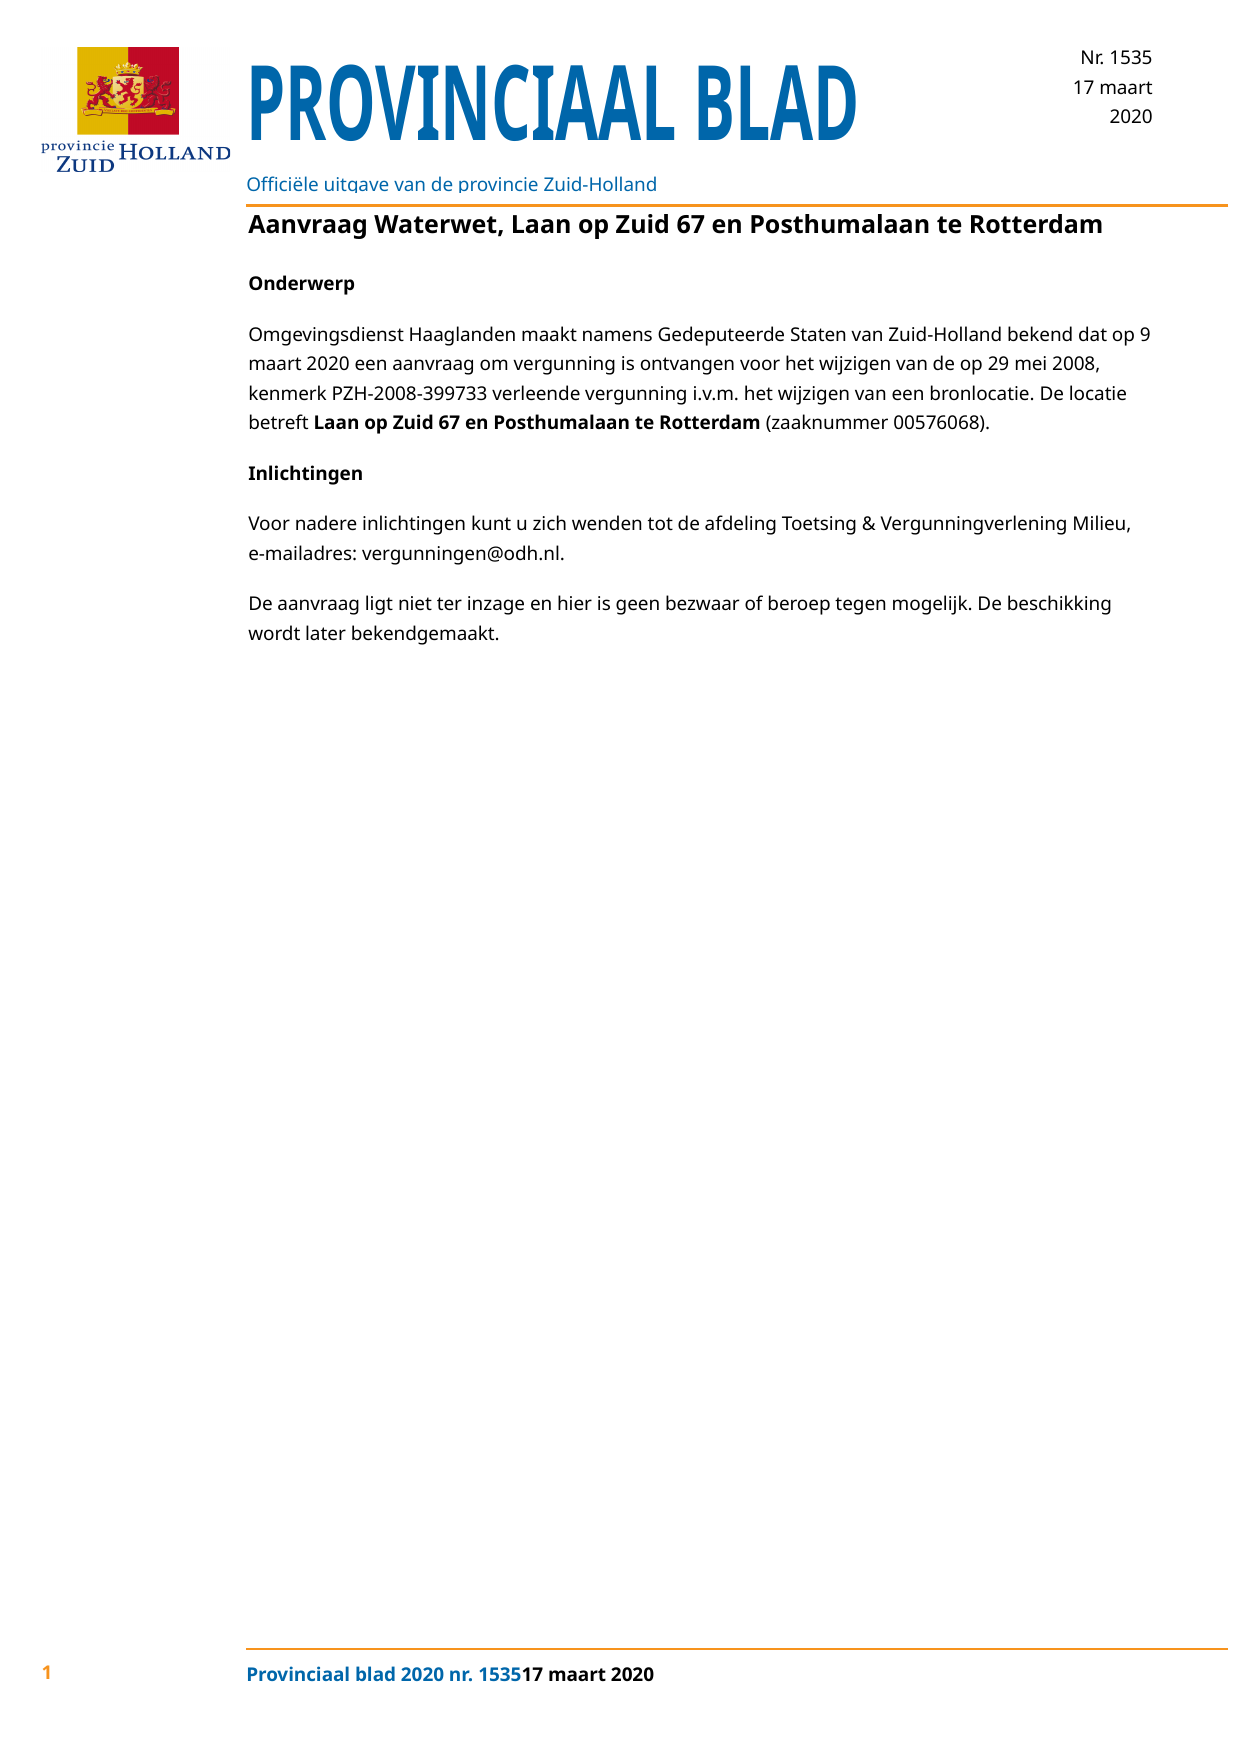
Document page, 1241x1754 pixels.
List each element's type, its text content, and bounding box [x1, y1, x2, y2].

text Voor nadere inlichtingen kunt u zich wenden tot de afdeling Toetsing & Vergunningverlening Milieu, e-mailadres: vergunningen@odh.nl. [248, 510, 1152, 566]
text Onderwerp [248, 270, 1152, 296]
text Omgevingsdienst Haaglanden maakt namens Gedeputeerde Staten van Zuid-Holland bekend dat op 9 maart 2020 een aanvraag om vergunning is ontvangen voor het wijzigen van de op 29 mei 2008, kenmerk PZH-2008-399733 verleende vergunning i.v.m. het wijzigen van een bronlocatie. De locatie betreft Laan op Zuid 67 en Posthumalaan te Rotterdam (zaaknummer 00576068). [248, 321, 1152, 435]
text De aanvraag ligt niet ter inzage en hier is geen bezwaar of beroep tegen mogelijk. De beschikking wordt later bekendgemaakt. [248, 590, 1152, 646]
text Inlichtingen [248, 460, 1152, 486]
picture [41, 47, 231, 172]
text Aanvraag Waterwet, Laan op Zuid 67 en Posthumalaan te Rotterdam [248, 207, 1152, 241]
